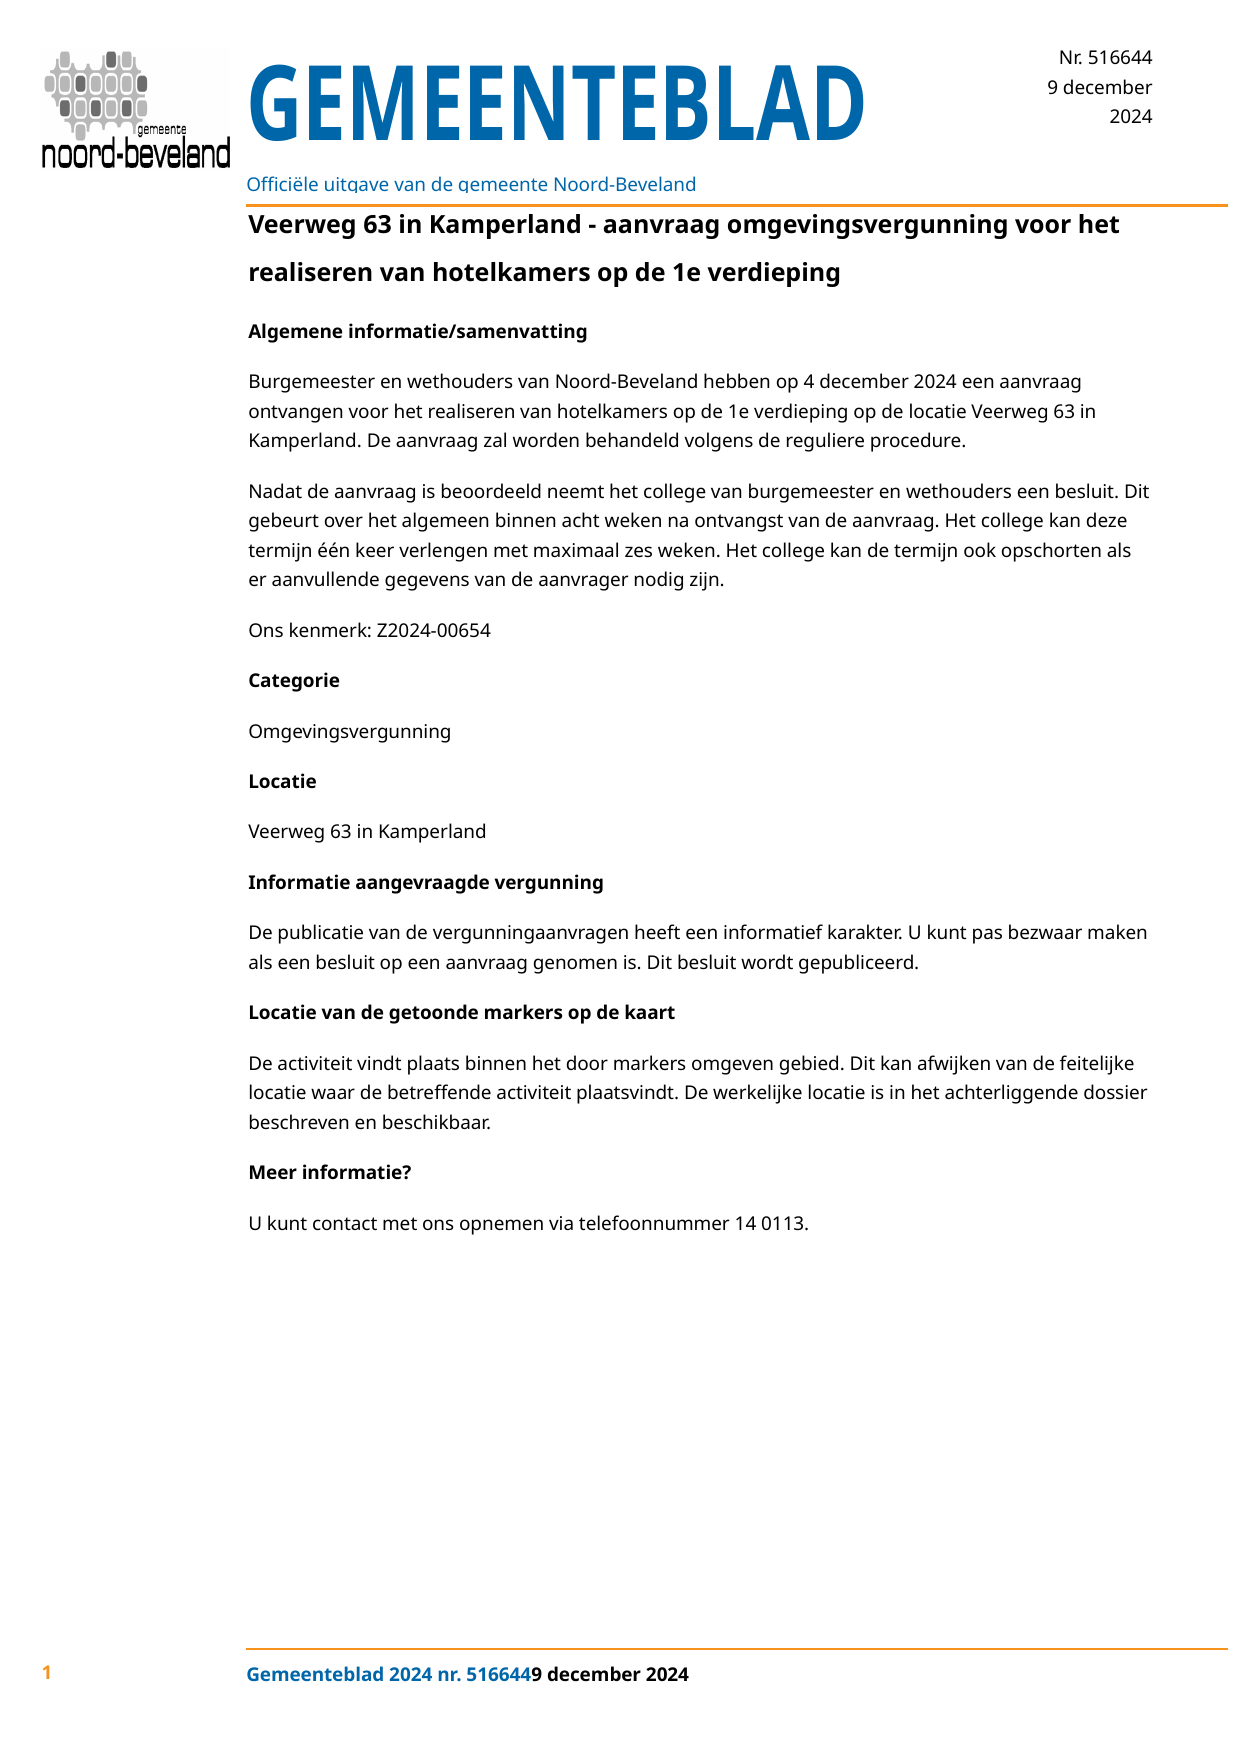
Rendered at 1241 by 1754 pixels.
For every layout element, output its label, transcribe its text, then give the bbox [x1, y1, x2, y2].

text Burgemeester en wethouders van Noord-Beveland hebben op 4 december 2024 een aanvraag ontvangen voor het realiseren van hotelkamers op de 1e verdieping op de locatie Veerweg 63 in Kamperland. De aanvraag zal worden behandeld volgens de reguliere procedure. [248, 368, 1152, 453]
text Veerweg 63 in Kamperland - aanvraag omgevingsvergunning voor het realiseren van hotelkamers op de 1e verdieping [248, 207, 1152, 288]
text U kunt contact met ons opnemen via telefoonnummer 14 0113. [248, 1210, 1152, 1236]
text Nadat de aanvraag is beoordeeld neemt het college van burgemeester en wethouders een besluit. Dit gebeurt over het algemeen binnen acht weken na ontvangst van de aanvraag. Het college kan deze termijn één keer verlengen met maximaal zes weken. Het college kan de termijn ook opschorten als er aanvullende gegevens van de aanvrager nodig zijn. [248, 478, 1152, 592]
text Veerweg 63 in Kamperland [248, 819, 1152, 844]
text De activiteit vindt plaats binnen het door markers omgeven gebied. Dit kan afwijken van de feitelijke locatie waar de betreffende activiteit plaatsvindt. De werkelijke locatie is in het achterliggende dossier beschreven en beschikbaar. [248, 1050, 1152, 1135]
text Meer informatie? [248, 1159, 1152, 1185]
text De publicatie van de vergunningaanvragen heeft een informatief karakter. U kunt pas bezwaar maken als een besluit op een aanvraag genomen is. Dit besluit wordt gepubliceerd. [248, 919, 1152, 975]
text Informatie aangevraagde vergunning [248, 869, 1152, 895]
text Categorie [248, 667, 1152, 693]
text Locatie [248, 768, 1152, 794]
text Omgevingsvergunning [248, 718, 1152, 744]
text Ons kenmerk: Z2024-00654 [248, 617, 1152, 643]
text Algemene informatie/samenvatting [248, 318, 1152, 344]
picture [41, 47, 231, 172]
text Locatie van de getoonde markers op de kaart [248, 999, 1152, 1025]
